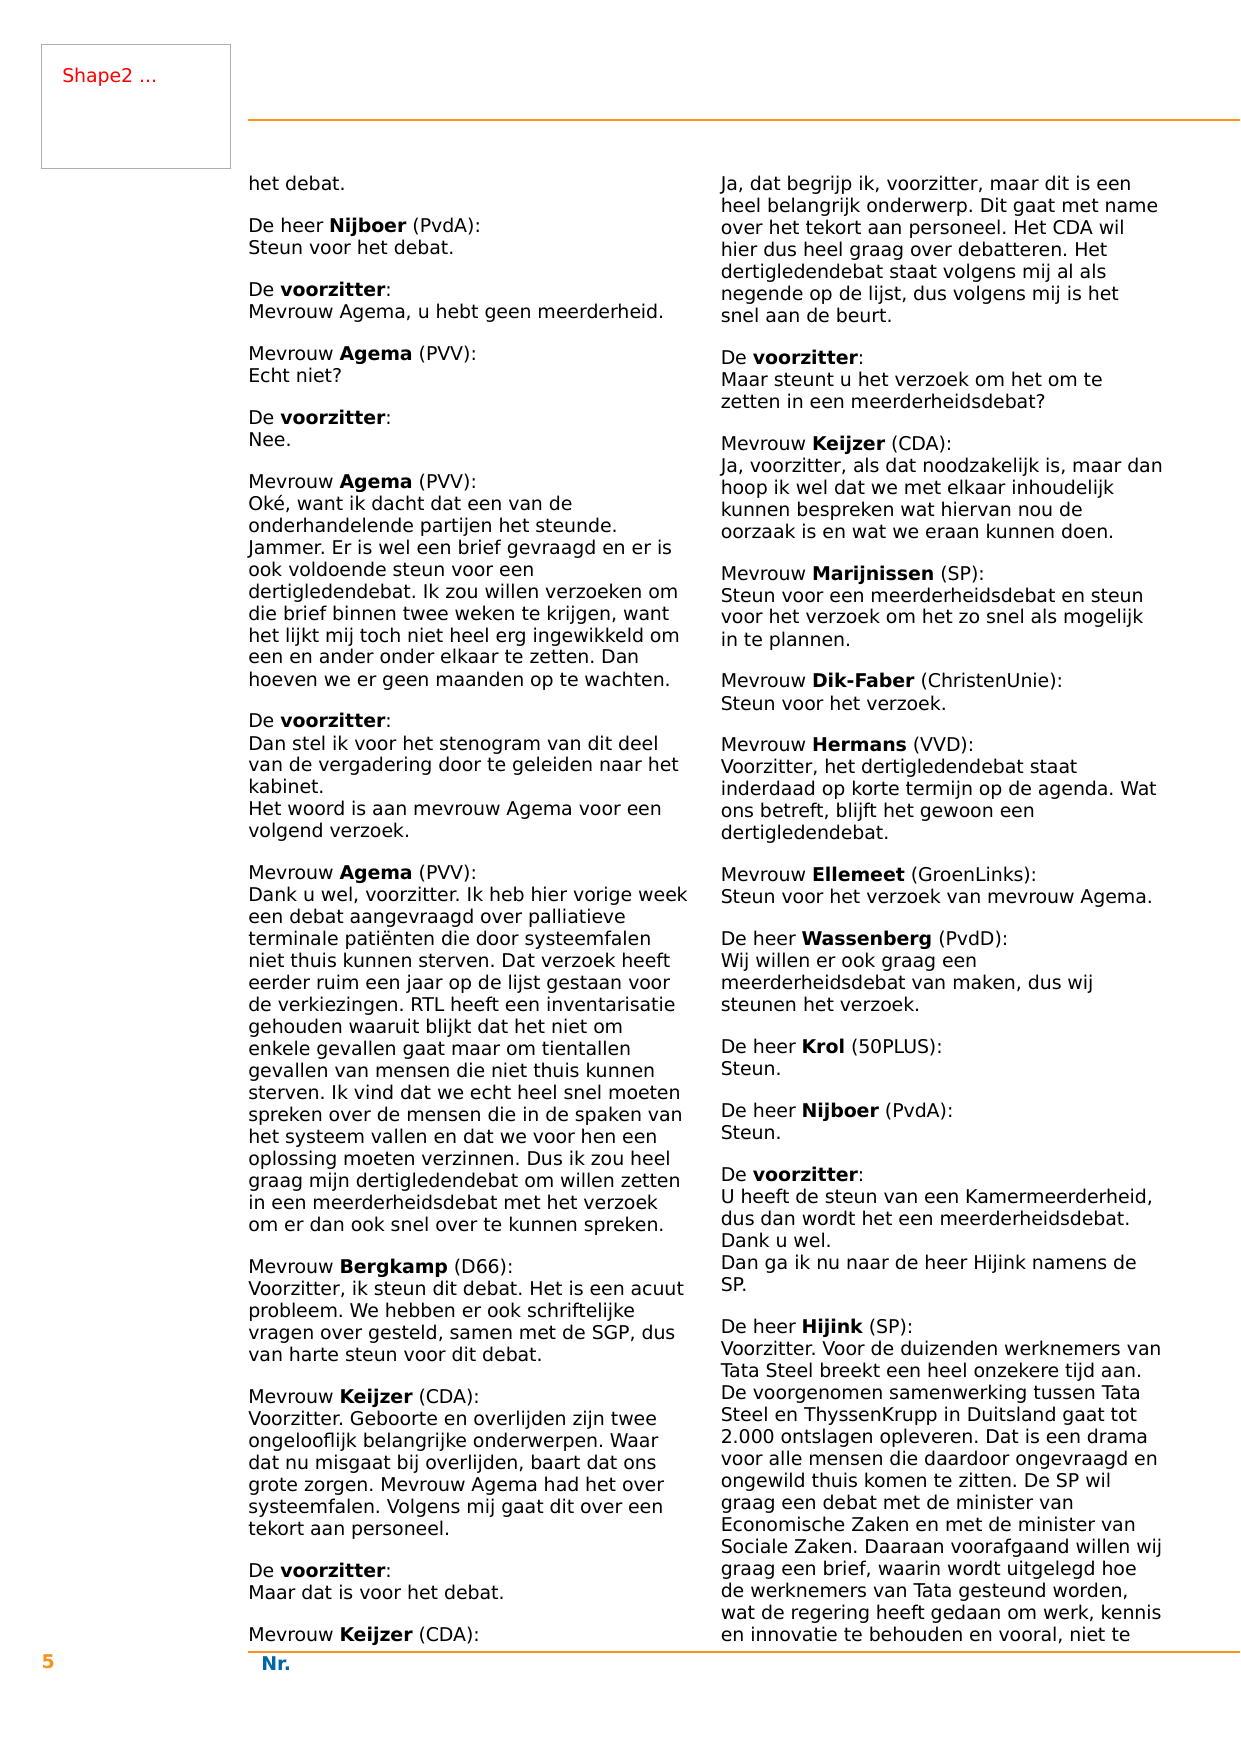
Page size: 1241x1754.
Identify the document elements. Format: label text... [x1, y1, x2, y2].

text De heer Nijboer (PvdA): [721, 1100, 1163, 1122]
text Mevrouw Agema (PVV): [248, 862, 691, 884]
text Mevrouw Agema (PVV): [248, 343, 691, 365]
text De voorzitter: [248, 710, 691, 732]
text Mevrouw Bergkamp (D66): [248, 1256, 691, 1278]
text Ja, dat begrijp ik, voorzitter, maar dit is een heel belangrijk onderwerp. Dit gaat met name over het tekort aan personeel. Het CDA wil hier dus heel graag over debatteren. Het dertigledendebat staat volgens mij al als negende op de lijst, dus volgens mij is het snel aan de beurt. [721, 173, 1163, 327]
text De voorzitter: [248, 1560, 691, 1582]
text Mevrouw Agema, u hebt geen meerderheid. [248, 301, 691, 323]
text Voorzitter, ik steun dit debat. Het is een acuut probleem. We hebben er ook schriftelijke vragen over gesteld, samen met de SGP, dus van harte steun voor dit debat. [248, 1278, 691, 1366]
text Maar steunt u het verzoek om het om te zetten in een meerderheidsdebat? [721, 369, 1163, 413]
text het debat. [248, 173, 691, 195]
text Steun voor een meerderheidsdebat en steun voor het verzoek om het zo snel als mogelijk in te plannen. [721, 584, 1163, 650]
text Steun. [721, 1122, 1163, 1144]
text Dan ga ik nu naar de heer Hijink namens de SP. [721, 1252, 1163, 1296]
text De heer Wassenberg (PvdD): [721, 928, 1163, 950]
text Mevrouw Keijzer (CDA): [248, 1386, 691, 1408]
text Voorzitter. Voor de duizenden werknemers van Tata Steel breekt een heel onzekere tijd aan. De voorgenomen samenwerking tussen Tata Steel en ThyssenKrupp in Duitsland gaat tot 2.000 ontslagen opleveren. Dat is een drama voor alle mensen die daardoor ongevraagd en ongewild thuis komen te zitten. De SP wil graag een debat met de minister van Economische Zaken en met de minister van Sociale Zaken. Daaraan voorafgaand willen wij graag een brief, waarin wordt uitgelegd hoe de werknemers van Tata gesteund worden, wat de regering heeft gedaan om werk, kennis en innovatie te behouden en vooral, niet te [721, 1338, 1163, 1646]
text Voorzitter, het dertigledendebat staat inderdaad op korte termijn op de agenda. Wat ons betreft, blijft het gewoon een dertigledendebat. [721, 756, 1163, 844]
text Mevrouw Ellemeet (GroenLinks): [721, 864, 1163, 886]
text De voorzitter: [721, 1164, 1163, 1186]
text De heer Krol (50PLUS): [721, 1036, 1163, 1058]
text Voorzitter. Geboorte en overlijden zijn twee ongelooflijk belangrijke onderwerpen. Waar dat nu misgaat bij overlijden, baart dat ons grote zorgen. Mevrouw Agema had het over systeemfalen. Volgens mij gaat dit over een tekort aan personeel. [248, 1408, 691, 1540]
text Maar dat is voor het debat. [248, 1582, 691, 1604]
text Mevrouw Agema (PVV): [248, 471, 691, 493]
text Steun. [721, 1058, 1163, 1080]
text Mevrouw Dik-Faber (ChristenUnie): [721, 670, 1163, 692]
text Oké, want ik dacht dat een van de onderhandelende partijen het steunde. Jammer. Er is wel een brief gevraagd en er is ook voldoende steun voor een dertigledendebat. Ik zou willen verzoeken om die brief binnen twee weken te krijgen, want het lijkt mij toch niet heel erg ingewikkeld om een en ander onder elkaar te zetten. Dan hoeven we er geen maanden op te wachten. [248, 493, 691, 690]
text De heer Nijboer (PvdA): [248, 215, 691, 237]
text Nee. [248, 429, 691, 451]
text Steun voor het verzoek. [721, 692, 1163, 714]
text Dank u wel, voorzitter. Ik heb hier vorige week een debat aangevraagd over palliatieve terminale patiënten die door systeemfalen niet thuis kunnen sterven. Dat verzoek heeft eerder ruim een jaar op de lijst gestaan voor de verkiezingen. RTL heeft een inventarisatie gehouden waaruit blijkt dat het niet om enkele gevallen gaat maar om tientallen gevallen van mensen die niet thuis kunnen sterven. Ik vind dat we echt heel snel moeten spreken over de mensen die in de spaken van het systeem vallen en dat we voor hen een oplossing moeten verzinnen. Dus ik zou heel graag mijn dertigledendebat om willen zetten in een meerderheidsdebat met het verzoek om er dan ook snel over te kunnen spreken. [248, 884, 691, 1236]
text De voorzitter: [721, 347, 1163, 369]
text De heer Hijink (SP): [721, 1316, 1163, 1338]
text Dan stel ik voor het stenogram van dit deel van de vergadering door te geleiden naar het kabinet. [248, 732, 691, 798]
text Mevrouw Keijzer (CDA): [248, 1624, 691, 1646]
text Mevrouw Hermans (VVD): [721, 734, 1163, 756]
text De voorzitter: [248, 279, 691, 301]
text Steun voor het verzoek van mevrouw Agema. [721, 886, 1163, 908]
text Mevrouw Keijzer (CDA): [721, 433, 1163, 454]
text Ja, voorzitter, als dat noodzakelijk is, maar dan hoop ik wel dat we met elkaar inhoudelijk kunnen bespreken wat hiervan nou de oorzaak is en wat we eraan kunnen doen. [721, 454, 1163, 542]
text Het woord is aan mevrouw Agema voor een volgend verzoek. [248, 798, 691, 842]
text De voorzitter: [248, 407, 691, 429]
text Steun voor het debat. [248, 237, 691, 259]
text Mevrouw Marijnissen (SP): [721, 562, 1163, 584]
text Wij willen er ook graag een meerderheidsdebat van maken, dus wij steunen het verzoek. [721, 950, 1163, 1016]
text Echt niet? [248, 365, 691, 387]
text U heeft de steun van een Kamermeerderheid, dus dan wordt het een meerderheidsdebat. Dank u wel. [721, 1186, 1163, 1252]
